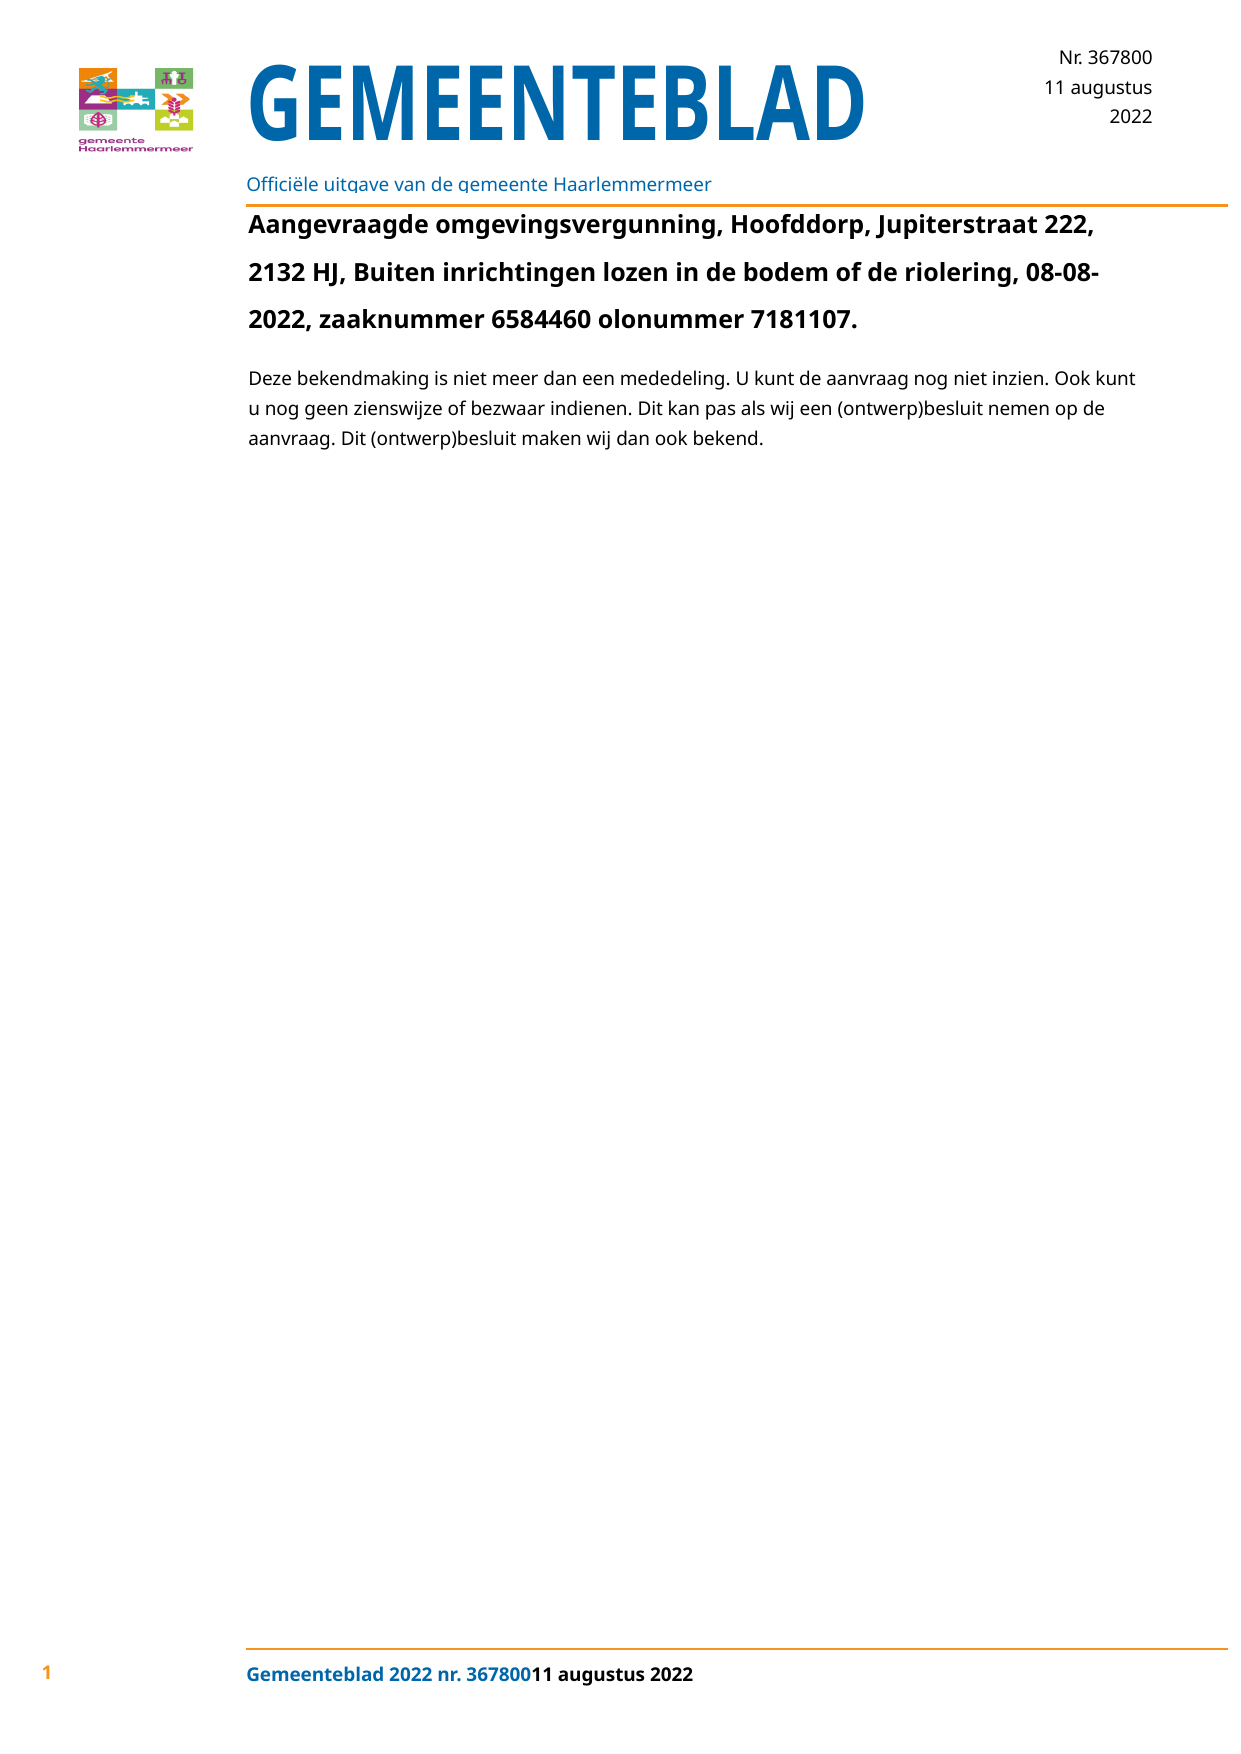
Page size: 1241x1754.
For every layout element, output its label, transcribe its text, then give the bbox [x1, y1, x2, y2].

text Deze bekendmaking is niet meer dan een mededeling. U kunt de aanvraag nog niet inzien. Ook kunt u nog geen zienswijze of bezwaar indienen. Dit kan pas als wij een (ontwerp)besluit nemen op de aanvraag. Dit (ontwerp)besluit maken wij dan ook bekend. [248, 366, 1152, 450]
text Aangevraagde omgevingsvergunning, Hoofddorp, Jupiterstraat 222, 2132 HJ, Buiten inrichtingen lozen in de bodem of de riolering, 08-08-2022, zaaknummer 6584460 olonummer 7181107. [248, 207, 1152, 336]
picture [41, 47, 231, 172]
